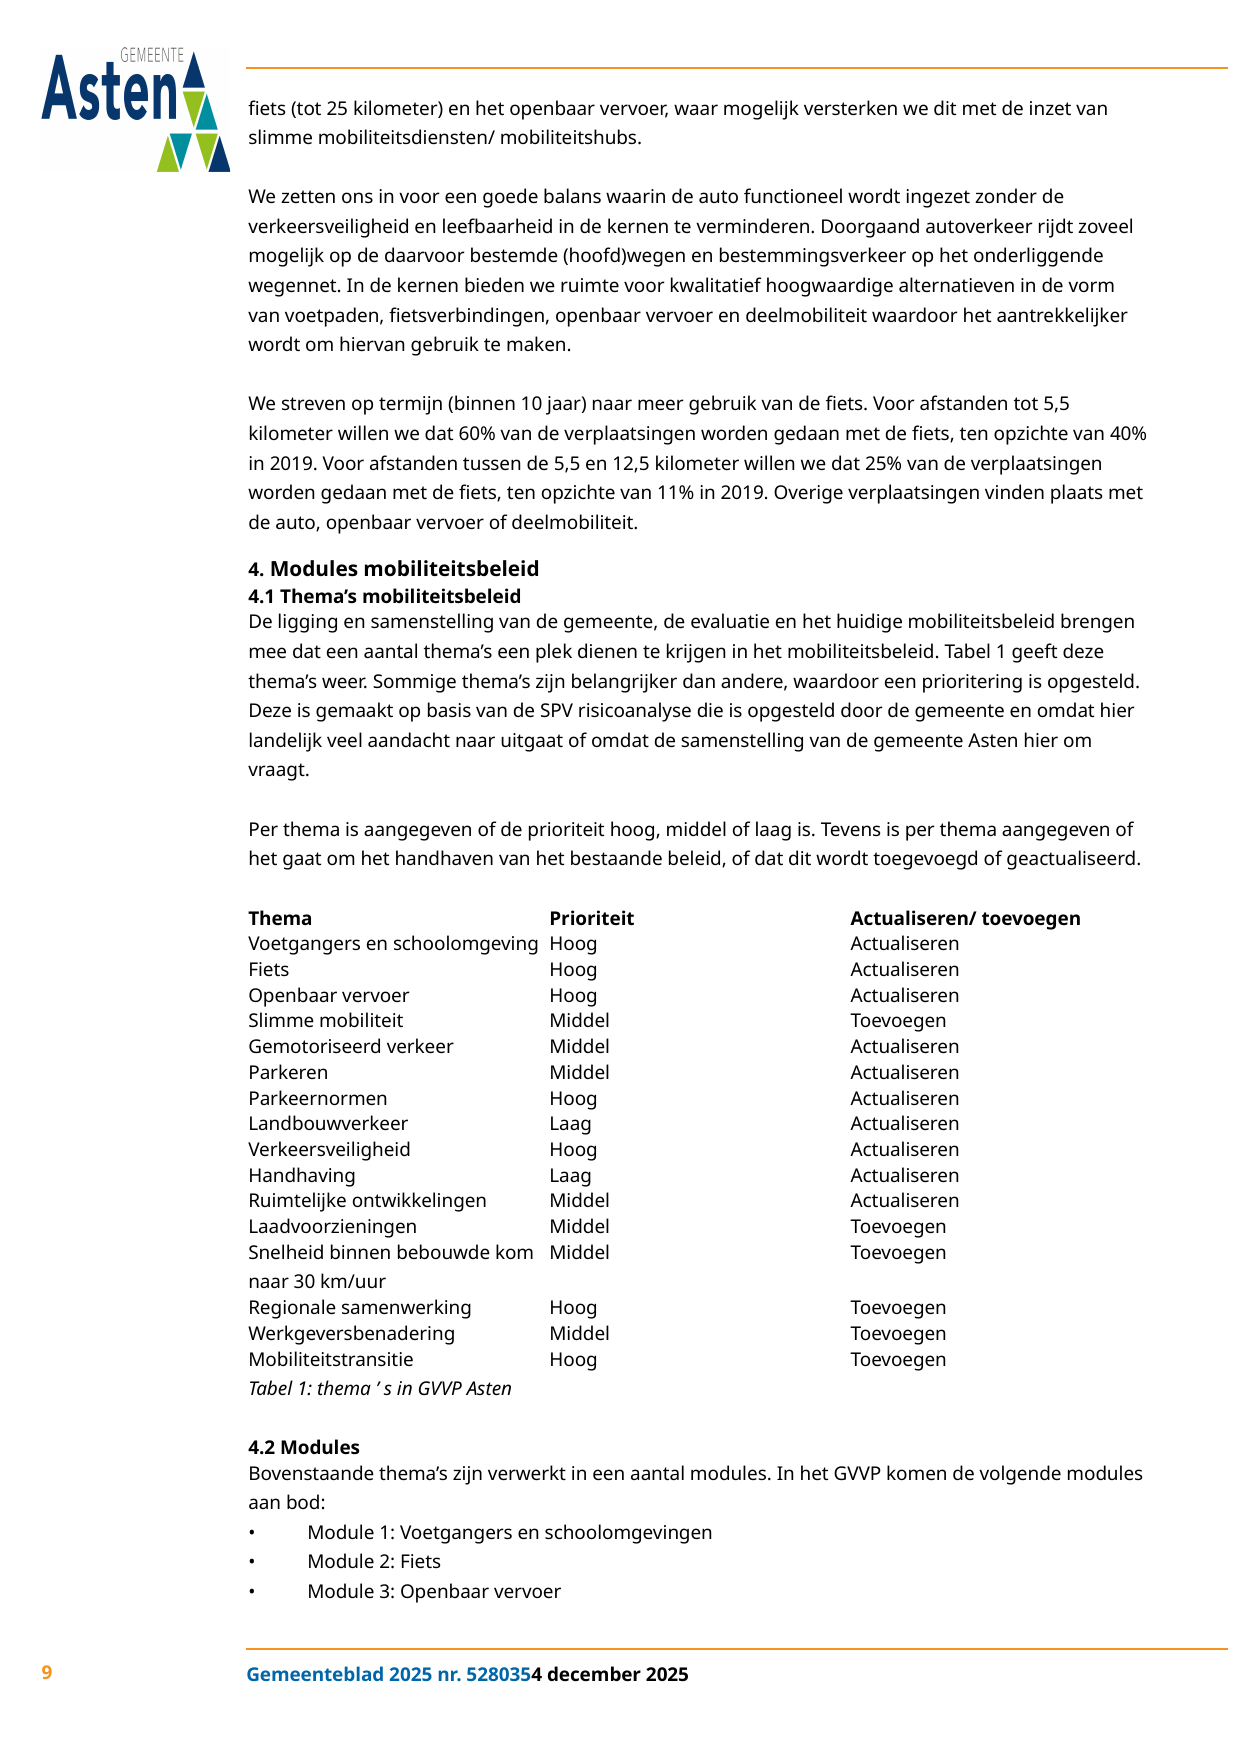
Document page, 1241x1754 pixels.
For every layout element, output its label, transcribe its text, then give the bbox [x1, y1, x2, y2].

table_cell Actualiseren [850, 1136, 1152, 1162]
table_cell Actualiseren [850, 1162, 1152, 1188]
table_cell Middel [549, 1188, 850, 1213]
table_cell Toevoegen [850, 1239, 1152, 1294]
list Module 1: Voetgangers en schoolomgevingen [248, 1519, 1152, 1545]
table_cell Fiets [248, 956, 549, 982]
table_header Actualiseren/ toevoegen [850, 905, 1152, 930]
table_cell Middel [549, 1239, 850, 1294]
table_cell Hoog [549, 1136, 850, 1162]
table_cell Verkeersveiligheid [248, 1136, 549, 1162]
table_cell Middel [549, 1008, 850, 1033]
text We streven op termijn (binnen 10 jaar) naar meer gebruik van de fiets. Voor afstanden tot 5,5 kilometer willen we dat 60% van de verplaatsingen worden gedaan met de fiets, ten opzichte van 40% in 2019. Voor afstanden tussen de 5,5 en 12,5 kilometer willen we dat 25% van de verplaatsingen worden gedaan met de fiets, ten opzichte van 11% in 2019. Overige verplaatsingen vinden plaats met de auto, openbaar vervoer of deelmobiliteit. [248, 391, 1152, 535]
text fiets (tot 25 kilometer) en het openbaar vervoer, waar mogelijk versterken we dit met de inzet van slimme mobiliteitsdiensten/ mobiliteitshubs. [248, 95, 1152, 150]
table_cell Toevoegen [850, 1295, 1152, 1320]
table_cell Ruimtelijke ontwikkelingen [248, 1188, 549, 1213]
table_cell Hoog [549, 1346, 850, 1372]
table_cell Hoog [549, 1295, 850, 1320]
table_cell Toevoegen [850, 1320, 1152, 1346]
table_cell Hoog [549, 930, 850, 956]
table_cell Handhaving [248, 1162, 549, 1188]
table_cell Werkgeversbenadering [248, 1320, 549, 1346]
table_header Prioriteit [549, 905, 850, 930]
text 4. Modules mobiliteitsbeleid [248, 554, 1152, 583]
table_cell Hoog [549, 982, 850, 1008]
table_cell Actualiseren [850, 1188, 1152, 1213]
table_cell Middel [549, 1033, 850, 1059]
table_cell Landbouwverkeer [248, 1111, 549, 1136]
list Module 3: Openbaar vervoer [248, 1578, 1152, 1604]
table_cell Actualiseren [850, 956, 1152, 982]
table_cell Laag [549, 1111, 850, 1136]
list Module 2: Fiets [248, 1548, 1152, 1574]
text Tabel 1: thema ’ s in GVVP Asten [248, 1375, 1152, 1401]
table_cell Snelheid binnen bebouwde kom naar 30 km/uur [248, 1239, 549, 1294]
table_cell Actualiseren [850, 1085, 1152, 1111]
table_cell Laag [549, 1162, 850, 1188]
table_header Thema [248, 905, 549, 930]
text 4.1 Thema’s mobiliteitsbeleid [248, 583, 1152, 609]
table_cell Gemotoriseerd verkeer [248, 1033, 549, 1059]
table_cell Parkeernormen [248, 1085, 549, 1111]
picture [41, 47, 231, 172]
table_cell Toevoegen [850, 1008, 1152, 1033]
text De ligging en samenstelling van de gemeente, de evaluatie en het huidige mobiliteitsbeleid brengen mee dat een aantal thema’s een plek dienen te krijgen in het mobiliteitsbeleid. Tabel 1 geeft deze thema’s weer. Sommige thema’s zijn belangrijker dan andere, waardoor een prioritering is opgesteld. Deze is gemaakt op basis van de SPV risicoanalyse die is opgesteld door de gemeente en omdat hier landelijk veel aandacht naar uitgaat of omdat de samenstelling van de gemeente Asten hier om vraagt. [248, 609, 1152, 782]
table_cell Toevoegen [850, 1214, 1152, 1239]
table_cell Actualiseren [850, 1059, 1152, 1085]
table_cell Actualiseren [850, 930, 1152, 956]
table_cell Actualiseren [850, 1033, 1152, 1059]
table_cell Hoog [549, 956, 850, 982]
table_cell Actualiseren [850, 982, 1152, 1008]
table_cell Hoog [549, 1085, 850, 1111]
table_cell Middel [549, 1059, 850, 1085]
text We zetten ons in voor een goede balans waarin de auto functioneel wordt ingezet zonder de verkeersveiligheid en leefbaarheid in de kernen te verminderen. Doorgaand autoverkeer rijdt zoveel mogelijk op de daarvoor bestemde (hoofd)wegen en bestemmingsverkeer op het onderliggende wegennet. In de kernen bieden we ruimte voor kwalitatief hoogwaardige alternatieven in de vorm van voetpaden, fietsverbindingen, openbaar vervoer en deelmobiliteit waardoor het aantrekkelijker wordt om hiervan gebruik te maken. [248, 183, 1152, 357]
table_cell Middel [549, 1320, 850, 1346]
table_cell Voetgangers en schoolomgeving [248, 930, 549, 956]
table_cell Parkeren [248, 1059, 549, 1085]
table_cell Actualiseren [850, 1111, 1152, 1136]
table_cell Toevoegen [850, 1346, 1152, 1372]
table_cell Mobiliteitstransitie [248, 1346, 549, 1372]
table_cell Slimme mobiliteit [248, 1008, 549, 1033]
table_cell Middel [549, 1214, 850, 1239]
text Per thema is aangegeven of de prioriteit hoog, middel of laag is. Tevens is per thema aangegeven of het gaat om het handhaven van het bestaande beleid, of dat dit wordt toegevoegd of geactualiseerd. [248, 816, 1152, 871]
text 4.2 Modules [248, 1434, 1152, 1460]
text Bovenstaande thema’s zijn verwerkt in een aantal modules. In het GVVP komen de volgende modules aan bod: [248, 1460, 1152, 1515]
table_cell Laadvoorzieningen [248, 1214, 549, 1239]
table_cell Openbaar vervoer [248, 982, 549, 1008]
table_cell Regionale samenwerking [248, 1295, 549, 1320]
